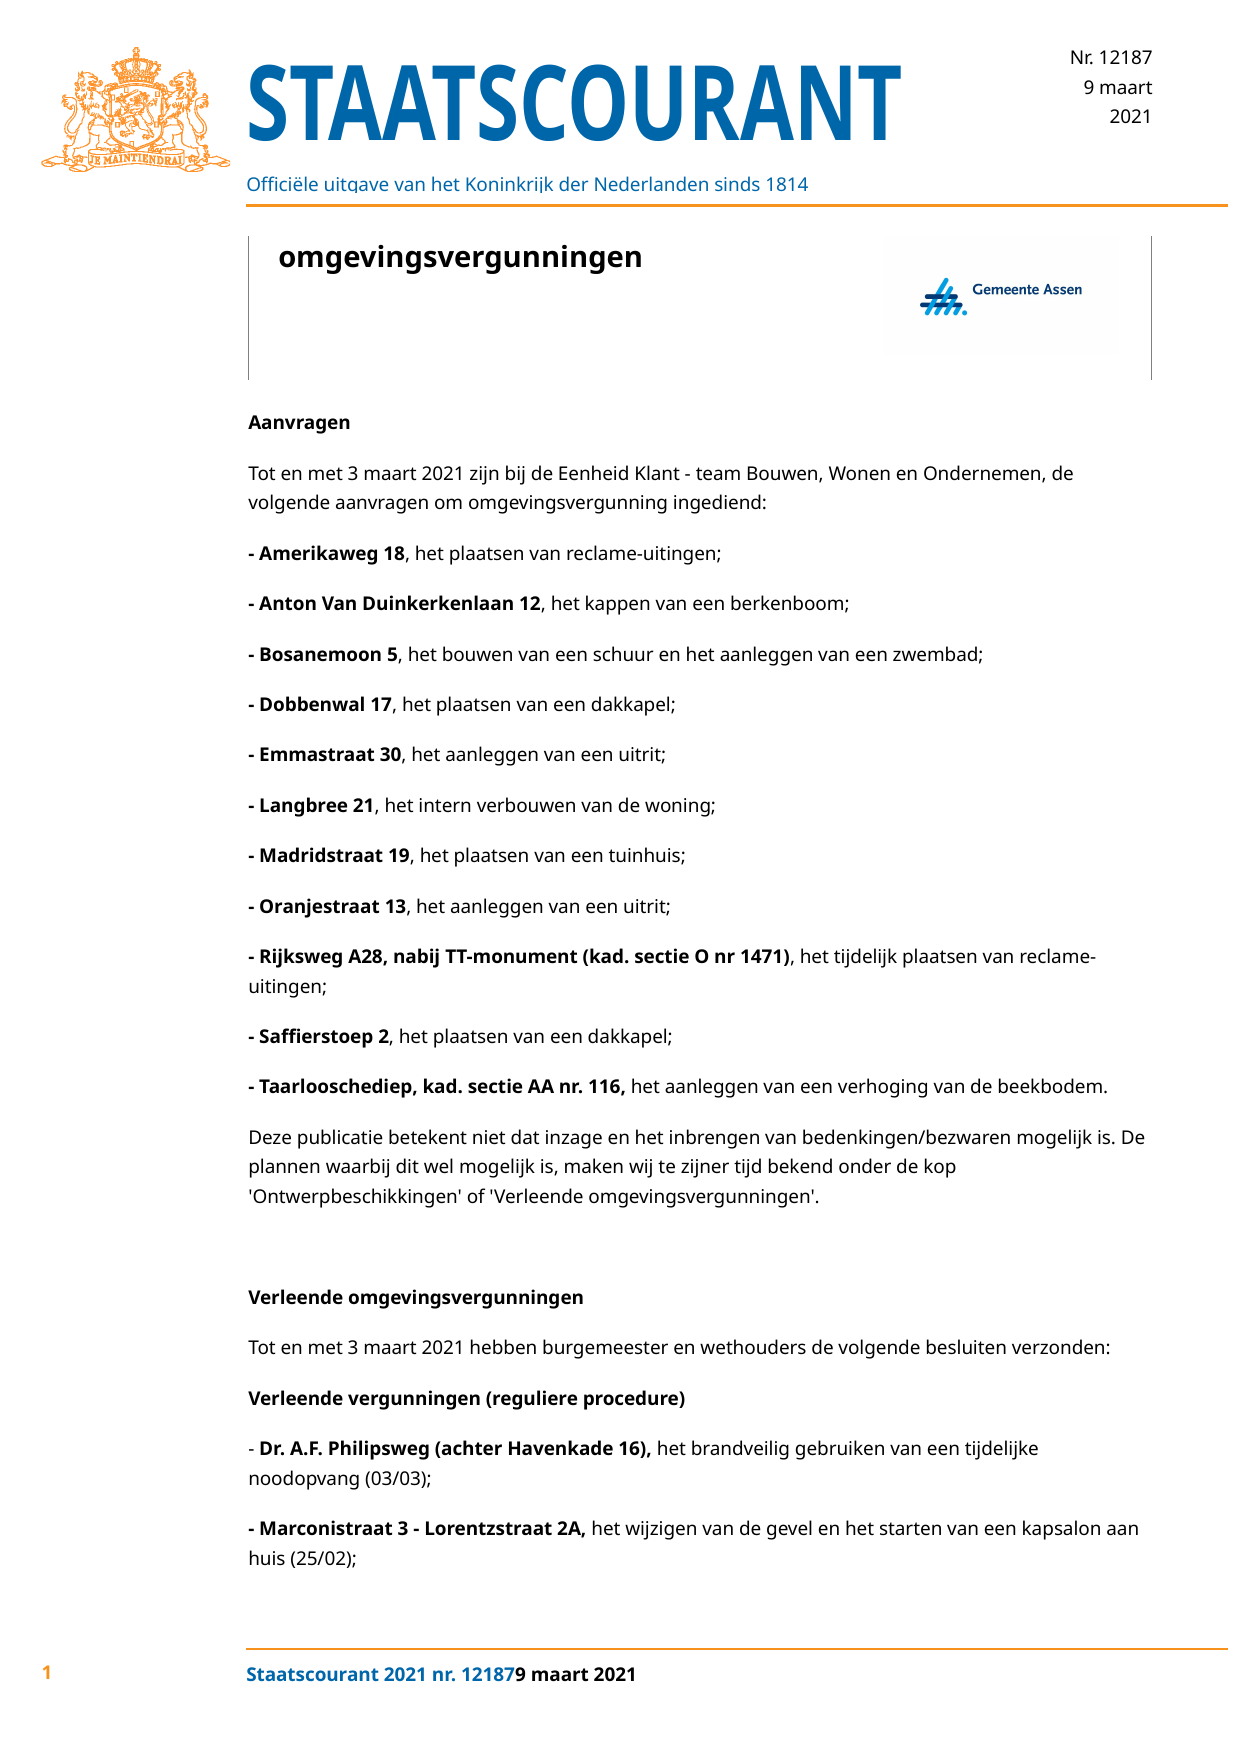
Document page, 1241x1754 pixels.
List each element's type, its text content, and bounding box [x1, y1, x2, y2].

text - Bosanemoon 5, het bouwen van een schuur en het aanleggen van een zwembad; [248, 641, 1152, 667]
text - Dr. A.F. Philipsweg (achter Havenkade 16), het brandveilig gebruiken van een tijdelijke noodopvang (03/03); [248, 1435, 1152, 1491]
text - Langbree 21, het intern verbouwen van de woning; [248, 792, 1152, 818]
table_header omgevingsvergunningen [249, 236, 850, 380]
picture [41, 47, 231, 172]
text - Madridstraat 19, het plaatsen van een tuinhuis; [248, 842, 1152, 868]
picture [882, 236, 1119, 355]
text Aanvragen [248, 409, 1152, 435]
text - Marconistraat 3 - Lorentzstraat 2A, het wijzigen van de gevel en het starten van een kapsalon aan huis (25/02); [248, 1515, 1152, 1571]
text - Taarlooschediep, kad. sectie AA nr. 116, het aanleggen van een verhoging van de beekbodem. [248, 1074, 1152, 1099]
text Verleende omgevingsvergunningen [248, 1284, 1152, 1310]
text - Saffierstoep 2, het plaatsen van een dakkapel; [248, 1023, 1152, 1049]
text Tot en met 3 maart 2021 zijn bij de Eenheid Klant - team Bouwen, Wonen en Ondernemen, de volgende aanvragen om omgevingsvergunning ingediend: [248, 460, 1152, 515]
text Deze publicatie betekent niet dat inzage en het inbrengen van bedenkingen/bezwaren mogelijk is. De plannen waarbij dit wel mogelijk is, maken wij te zijner tijd bekend onder de kop 'Ontwerpbeschikkingen' of 'Verleende omgevingsvergunningen'. [248, 1124, 1152, 1209]
text - Oranjestraat 13, het aanleggen van een uitrit; [248, 893, 1152, 919]
text - Emmastraat 30, het aanleggen van een uitrit; [248, 742, 1152, 767]
text - Amerikaweg 18, het plaatsen van reclame-uitingen; [248, 540, 1152, 566]
text Verleende vergunningen (reguliere procedure) [248, 1385, 1152, 1411]
text - Dobbenwal 17, het plaatsen van een dakkapel; [248, 691, 1152, 717]
text - Anton Van Duinkerkenlaan 12, het kappen van een berkenboom; [248, 590, 1152, 616]
text - Rijksweg A28, nabij TT-monument (kad. sectie O nr 1471), het tijdelijk plaatsen van reclame-uitingen; [248, 943, 1152, 999]
text Tot en met 3 maart 2021 hebben burgemeester en wethouders de volgende besluiten verzonden: [248, 1334, 1152, 1360]
table_header [850, 236, 1151, 380]
